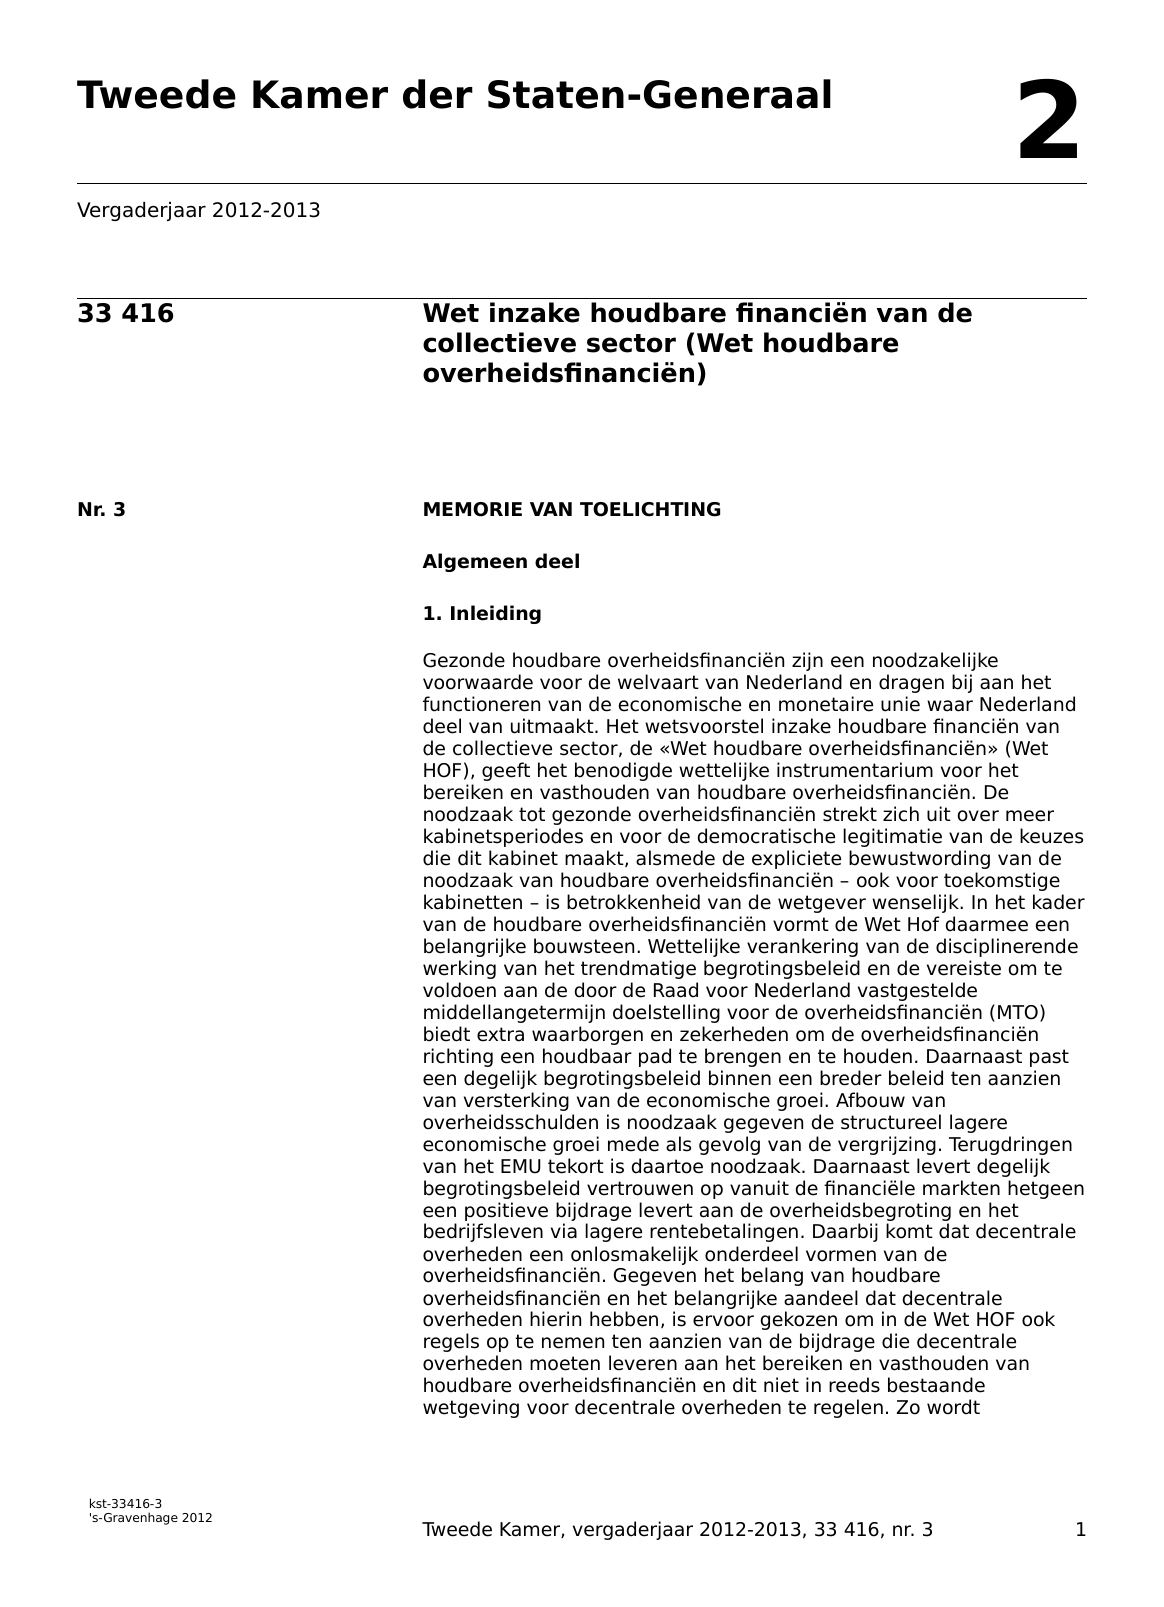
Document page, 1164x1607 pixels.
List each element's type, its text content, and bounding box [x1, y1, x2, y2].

text Gezonde houdbare overheidsfinanciën zijn een noodzakelijke voorwaarde voor de welvaart van Nederland en dragen bij aan het functioneren van de economische en monetaire unie waar Nederland deel van uitmaakt. Het wetsvoorstel inzake houdbare financiën van de collectieve sector, de «Wet houdbare overheidsfinanciën» (Wet HOF), geeft het benodigde wettelijke instrumentarium voor het bereiken en vasthouden van houdbare overheidsfinanciën. De noodzaak tot gezonde overheidsfinanciën strekt zich uit over meer kabinetsperiodes en voor de democratische legitimatie van de keuzes die dit kabinet maakt, alsmede de expliciete bewustwording van de noodzaak van houdbare overheidsfinanciën – ook voor toekomstige kabinetten – is betrokkenheid van de wetgever wenselijk. In het kader van de houdbare overheidsfinanciën vormt de Wet Hof daarmee een belangrijke bouwsteen. Wettelijke verankering van de disciplinerende werking van het trendmatige begrotingsbeleid en de vereiste om te voldoen aan de door de Raad voor Nederland vastgestelde middellangetermijn doelstelling voor de overheidsfinanciën (MTO) biedt extra waarborgen en zekerheden om de overheidsfinanciën richting een houdbaar pad te brengen en te houden. Daarnaast past een degelijk begrotingsbeleid binnen een breder beleid ten aanzien van versterking van de economische groei. Afbouw van overheidsschulden is noodzaak gegeven de structureel lagere economische groei mede als gevolg van de vergrijzing. Terugdringen van het EMU tekort is daartoe noodzaak. Daarnaast levert degelijk begrotingsbeleid vertrouwen op vanuit de financiële markten hetgeen een positieve bijdrage levert aan de overheidsbegroting en het bedrijfsleven via lagere rentebetalingen. Daarbij komt dat decentrale overheden een onlosmakelijk onderdeel vormen van de overheidsfinanciën. Gegeven het belang van houdbare overheidsfinanciën en het belangrijke aandeel dat decentrale overheden hierin hebben, is ervoor gekozen om in de Wet HOF ook regels op te nemen ten aanzien van de bijdrage die decentrale overheden moeten leveren aan het bereiken en vasthouden van houdbare overheidsfinanciën en dit niet in reeds bestaande wetgeving voor decentrale overheden te regelen. Zo wordt [422, 650, 1087, 1419]
subtitle 33 416 Wet inzake houdbare financiën van de collectieve sector (Wet houdbare overheidsfinanciën) [77, 299, 1087, 388]
table_header Tweede Kamer der Staten-Generaal [77, 59, 886, 183]
text kst-33416-3 [88, 1497, 323, 1511]
subtitle 1. Inleiding [422, 603, 1087, 625]
table_header 2 [886, 59, 1087, 183]
subtitle Nr. 3 MEMORIE VAN TOELICHTING [77, 499, 1087, 521]
table_cell Vergaderjaar 2012-2013 [77, 184, 1087, 298]
text 's-Gravenhage 2012 [88, 1511, 323, 1525]
subtitle Algemeen deel [422, 551, 1087, 573]
